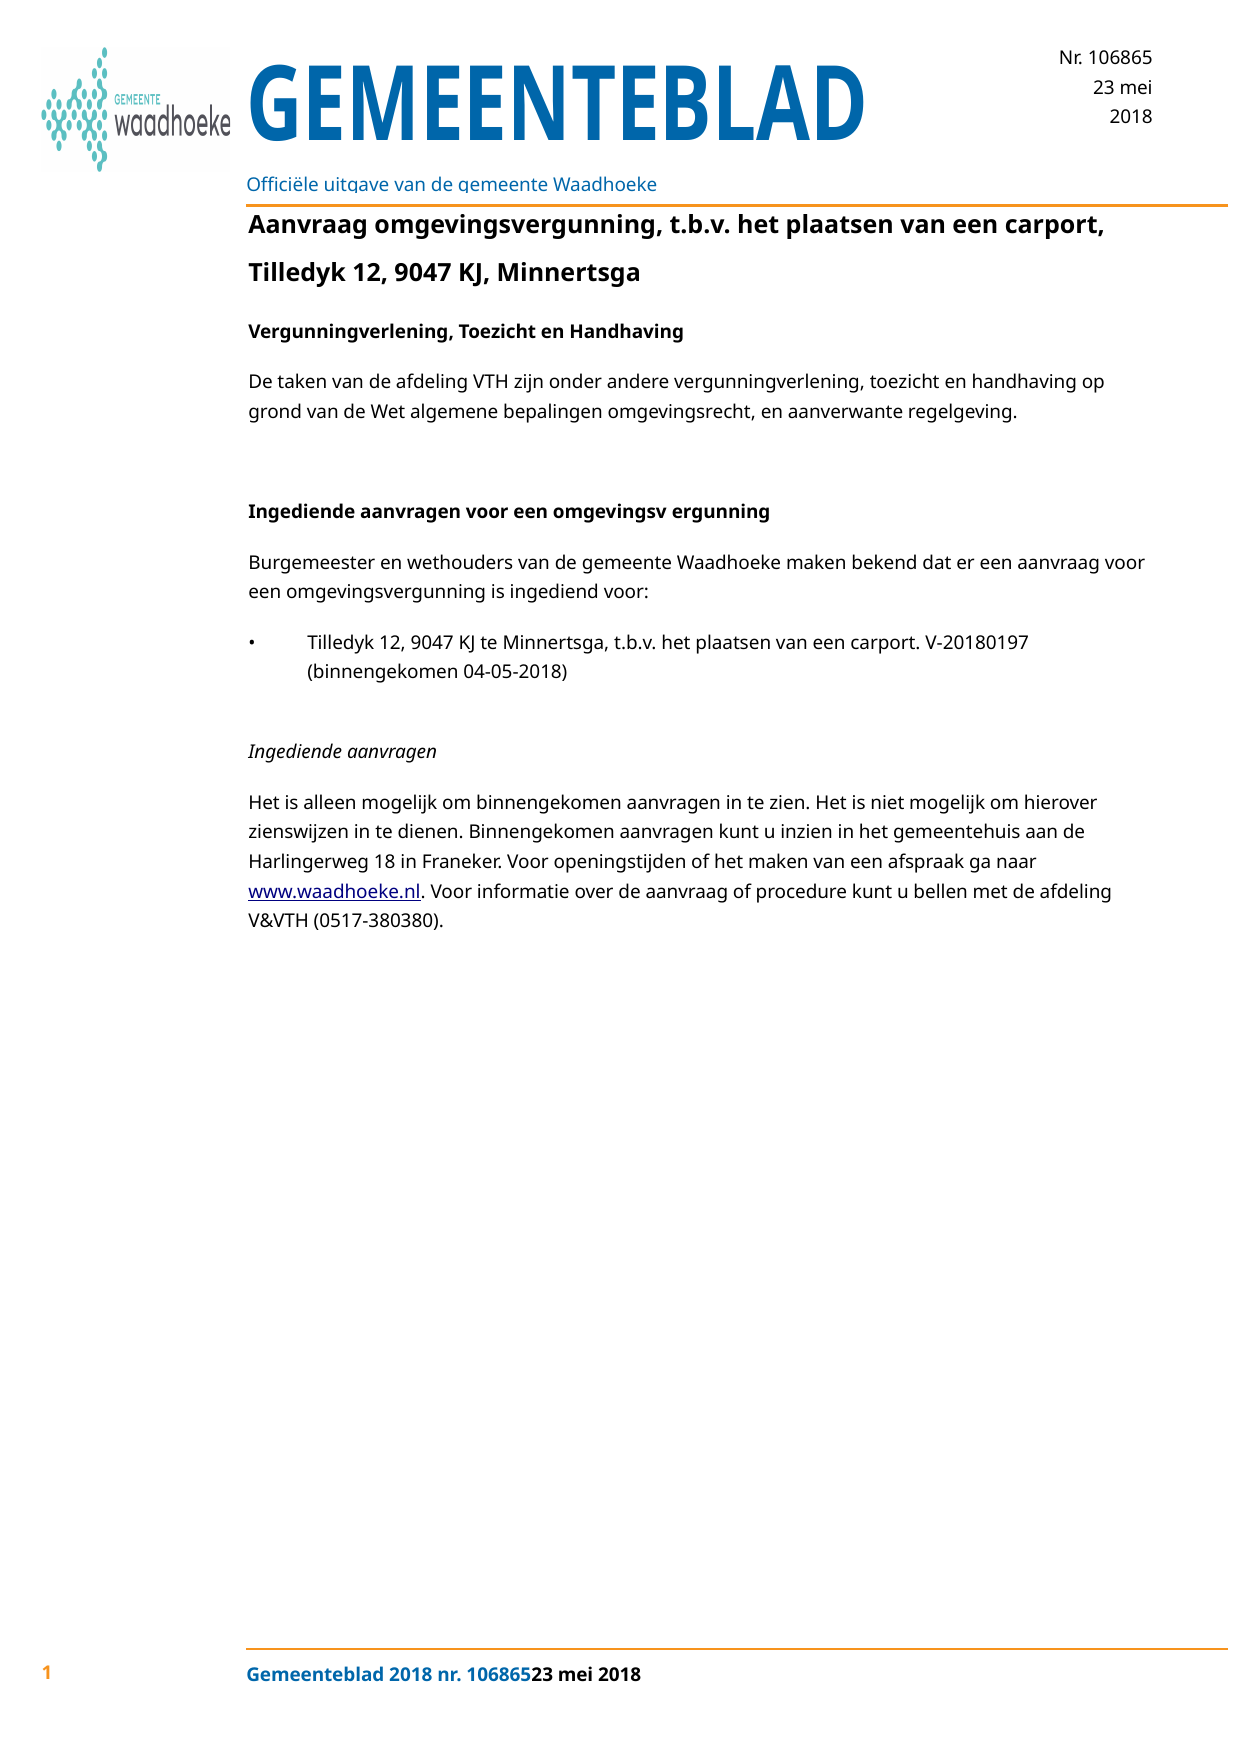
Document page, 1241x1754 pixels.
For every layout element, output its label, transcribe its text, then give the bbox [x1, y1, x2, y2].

text Aanvraag omgevingsvergunning, t.b.v. het plaatsen van een carport, Tilledyk 12, 9047 KJ, Minnertsga [248, 207, 1152, 288]
picture [41, 47, 231, 172]
text Het is alleen mogelijk om binnengekomen aanvragen in te zien. Het is niet mogelijk om hierover zienswijzen in te dienen. Binnengekomen aanvragen kunt u inzien in het gemeentehuis aan de Harlingerweg 18 in Franeker. Voor openingstijden of het maken van een afspraak ga naar www.waadhoeke.nl. Voor informatie over de aanvraag of procedure kunt u bellen met de afdeling V&VTH (0517-380380). [248, 789, 1152, 933]
text Ingediende aanvragen voor een omgevingsv ergunning [248, 499, 1152, 524]
list Tilledyk 12, 9047 KJ te Minnertsga, t.b.v. het plaatsen van een carport. V-20180197 (binnengekomen 04-05-2018) [248, 629, 1152, 684]
text Vergunningverlening, Toezicht en Handhaving [248, 318, 1152, 344]
text Burgemeester en wethouders van de gemeente Waadhoeke maken bekend dat er een aanvraag voor een omgevingsvergunning is ingediend voor: [248, 549, 1152, 604]
text De taken van de afdeling VTH zijn onder andere vergunningverlening, toezicht en handhaving op grond van de Wet algemene bepalingen omgevingsrecht, en aanverwante regelgeving. [248, 368, 1152, 424]
text Ingediende aanvragen [248, 739, 1152, 764]
